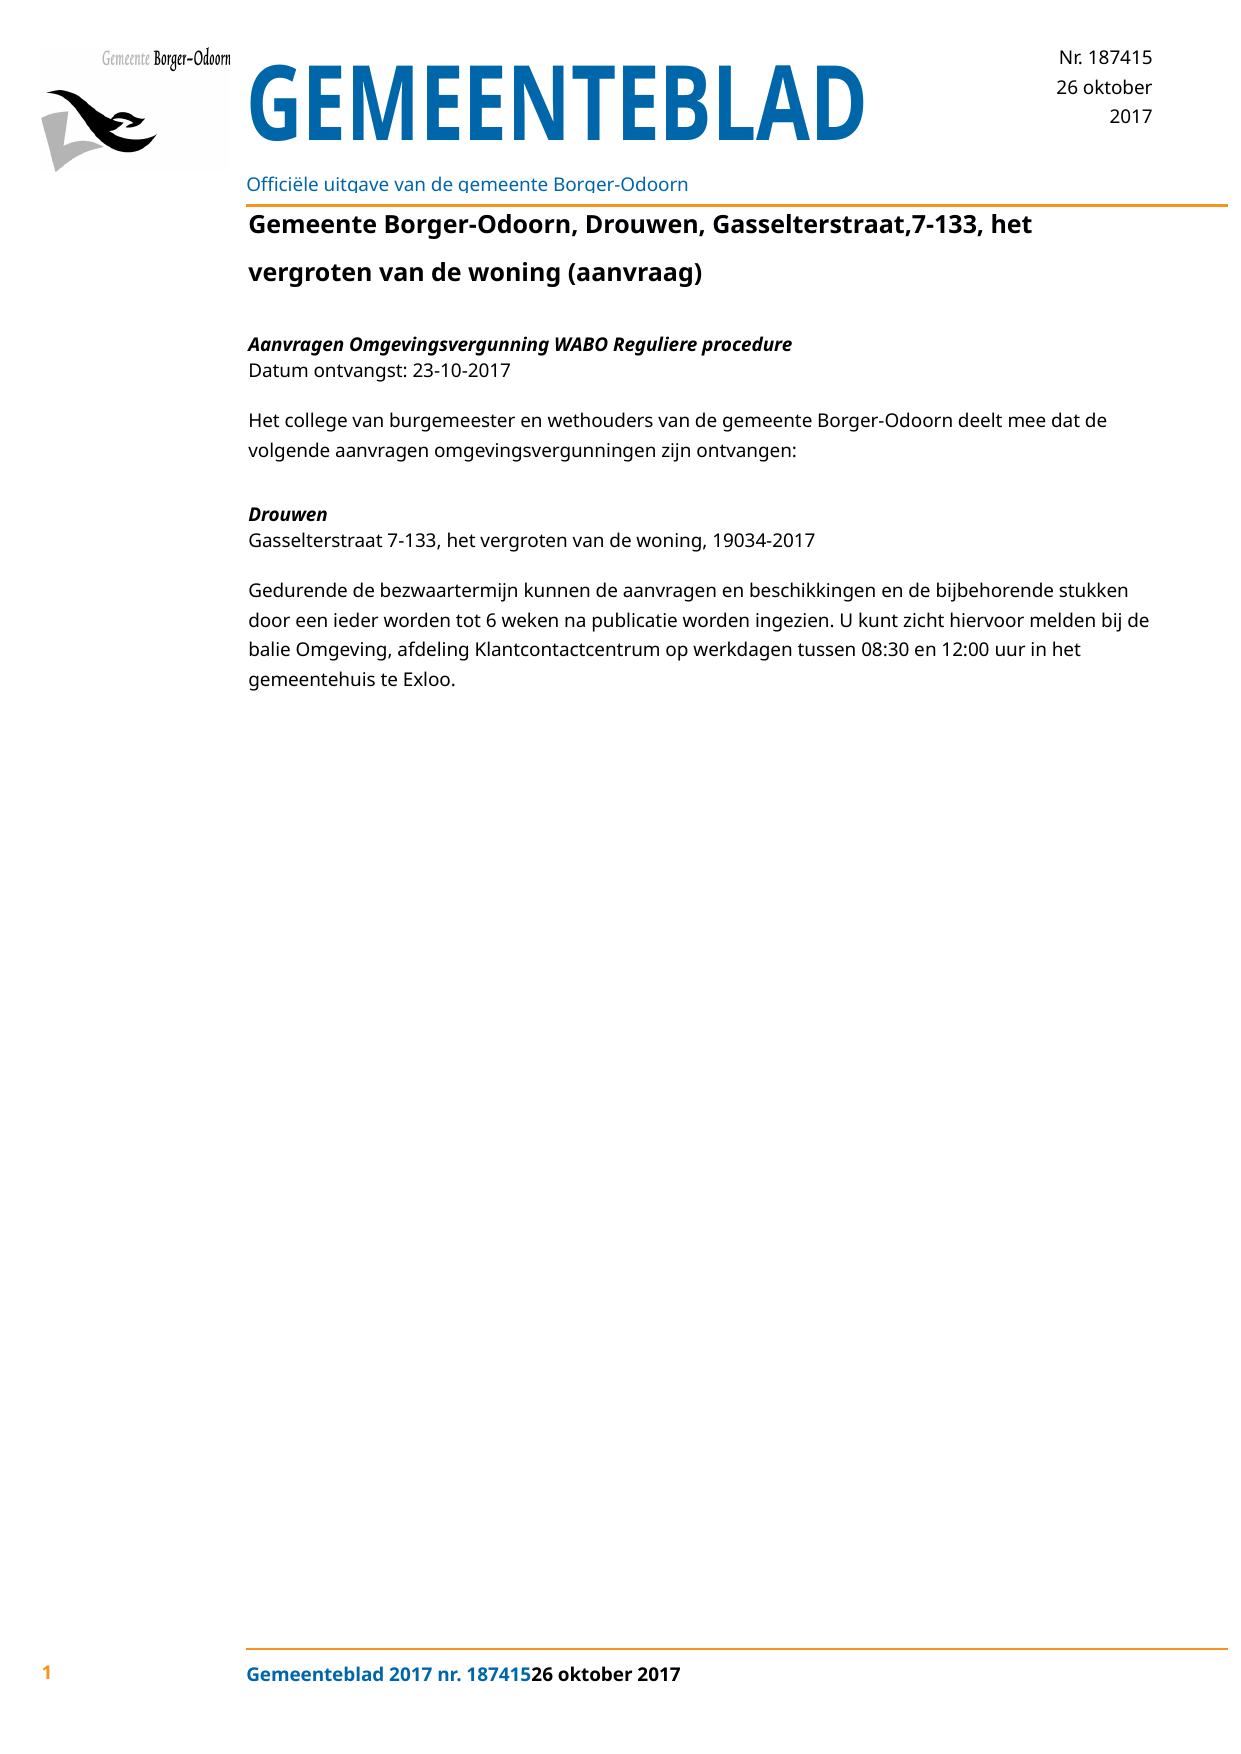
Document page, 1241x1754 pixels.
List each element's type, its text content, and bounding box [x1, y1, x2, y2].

text Gasselterstraat 7-133, het vergroten van de woning, 19034-2017 [248, 527, 1152, 553]
text Het college van burgemeester en wethouders van de gemeente Borger-Odoorn deelt mee dat de volgende aanvragen omgevingsvergunningen zijn ontvangen: [248, 408, 1152, 463]
picture [41, 47, 231, 172]
text Datum ontvangst: 23-10-2017 [248, 357, 1152, 383]
text Aanvragen Omgevingsvergunning WABO Reguliere procedure [248, 331, 1152, 357]
text Gedurende de bezwaartermijn kunnen de aanvragen en beschikkingen en de bijbehorende stukken door een ieder worden tot 6 weken na publicatie worden ingezien. U kunt zicht hiervoor melden bij de balie Omgeving, afdeling Klantcontactcentrum op werkdagen tussen 08:30 en 12:00 uur in het gemeentehuis te Exloo. [248, 577, 1152, 692]
text Drouwen [248, 501, 1152, 527]
text Gemeente Borger-Odoorn, Drouwen, Gasselterstraat,7-133, het vergroten van de woning (aanvraag) [248, 207, 1152, 288]
